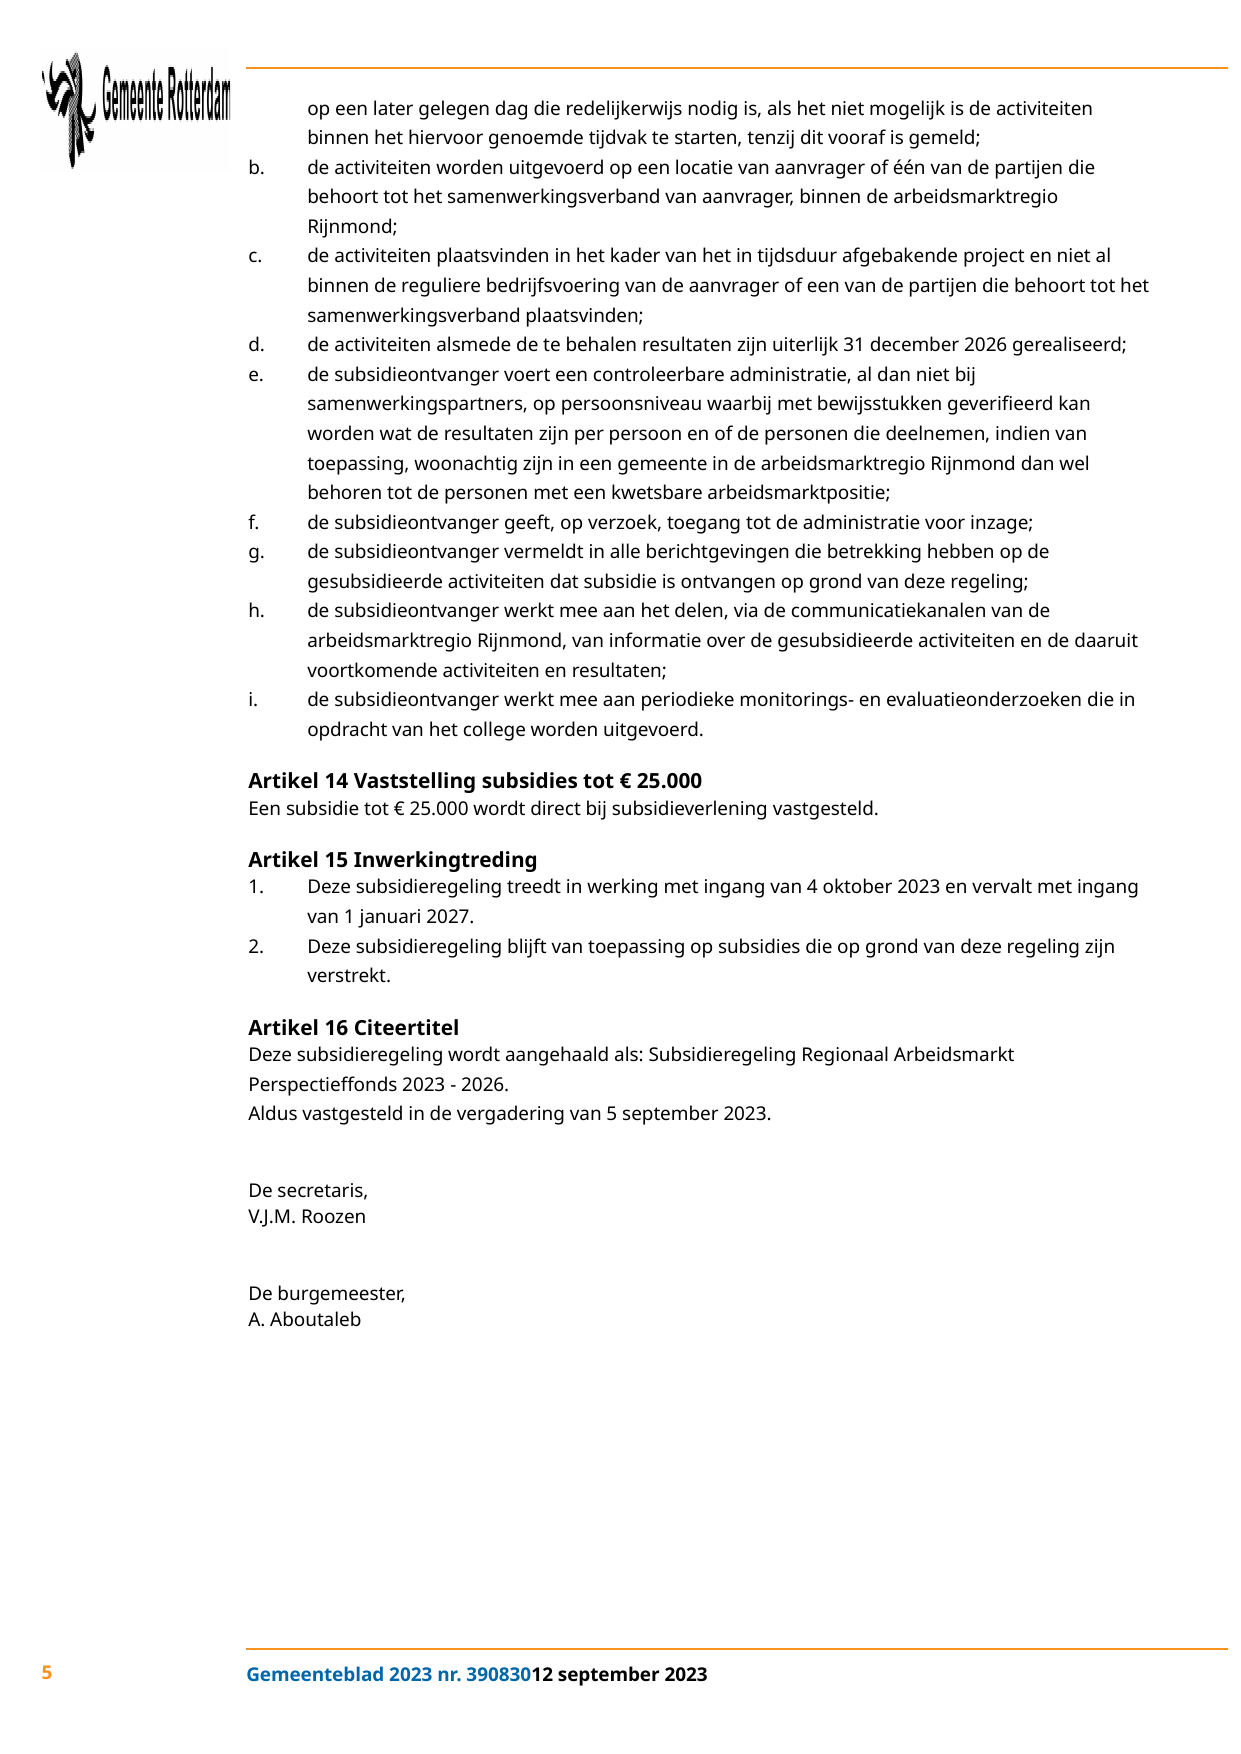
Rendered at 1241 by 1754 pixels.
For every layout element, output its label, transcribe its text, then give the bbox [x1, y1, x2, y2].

picture [41, 47, 231, 172]
text Artikel 15 Inwerkingtreding [248, 845, 1152, 874]
list de subsidieontvanger geeft, op verzoek, toegang tot de administratie voor inzage; [248, 509, 1152, 535]
list de activiteiten worden uitgevoerd op een locatie van aanvrager of één van de partijen die behoort tot het samenwerkingsverband van aanvrager, binnen de arbeidsmarktregio Rijnmond; [248, 154, 1152, 239]
list de activiteiten alsmede de te behalen resultaten zijn uiterlijk 31 december 2026 gerealiseerd; [248, 331, 1152, 357]
list de subsidieontvanger werkt mee aan periodieke monitorings- en evaluatieonderzoeken die in opdracht van het college worden uitgevoerd. [248, 686, 1152, 742]
list Deze subsidieregeling treedt in werking met ingang van 4 oktober 2023 en vervalt met ingang van 1 januari 2027. [248, 874, 1152, 929]
text Deze subsidieregeling wordt aangehaald als: Subsidieregeling Regionaal Arbeidsmarkt Perspectieffonds 2023 - 2026. [248, 1041, 1152, 1097]
text De secretaris, [248, 1178, 1152, 1203]
text Een subsidie tot € 25.000 wordt direct bij subsidieverlening vastgesteld. [248, 795, 1152, 821]
text Artikel 14 Vaststelling subsidies tot € 25.000 [248, 766, 1152, 795]
text Aldus vastgesteld in de vergadering van 5 september 2023. [248, 1101, 1152, 1126]
list de subsidieontvanger vermeldt in alle berichtgevingen die betrekking hebben op de gesubsidieerde activiteiten dat subsidie is ontvangen op grond van deze regeling; [248, 538, 1152, 594]
list Deze subsidieregeling blijft van toepassing op subsidies die op grond van deze regeling zijn verstrekt. [248, 933, 1152, 988]
list de activiteiten plaatsvinden in het kader van het in tijdsduur afgebakende project en niet al binnen de reguliere bedrijfsvoering van de aanvrager of een van de partijen die behoort tot het samenwerkingsverband plaatsvinden; [248, 243, 1152, 328]
text Artikel 16 Citeertitel [248, 1013, 1152, 1041]
list de subsidieontvanger voert een controleerbare administratie, al dan niet bij samenwerkingspartners, op persoonsniveau waarbij met bewijsstukken geverifieerd kan worden wat de resultaten zijn per persoon en of de personen die deelnemen, indien van toepassing, woonachtig zijn in een gemeente in de arbeidsmarktregio Rijnmond dan wel behoren tot de personen met een kwetsbare arbeidsmarktpositie; [248, 361, 1152, 505]
text V.J.M. Roozen [248, 1203, 1152, 1229]
text A. Aboutaleb [248, 1306, 1152, 1332]
text De burgemeester, [248, 1281, 1152, 1306]
list de subsidieontvanger werkt mee aan het delen, via de communicatiekanalen van de arbeidsmarktregio Rijnmond, van informatie over de gesubsidieerde activiteiten en de daaruit voortkomende activiteiten en resultaten; [248, 598, 1152, 683]
list op een later gelegen dag die redelijkerwijs nodig is, als het niet mogelijk is de activiteiten binnen het hiervoor genoemde tijdvak te starten, tenzij dit vooraf is gemeld; [248, 95, 1152, 150]
